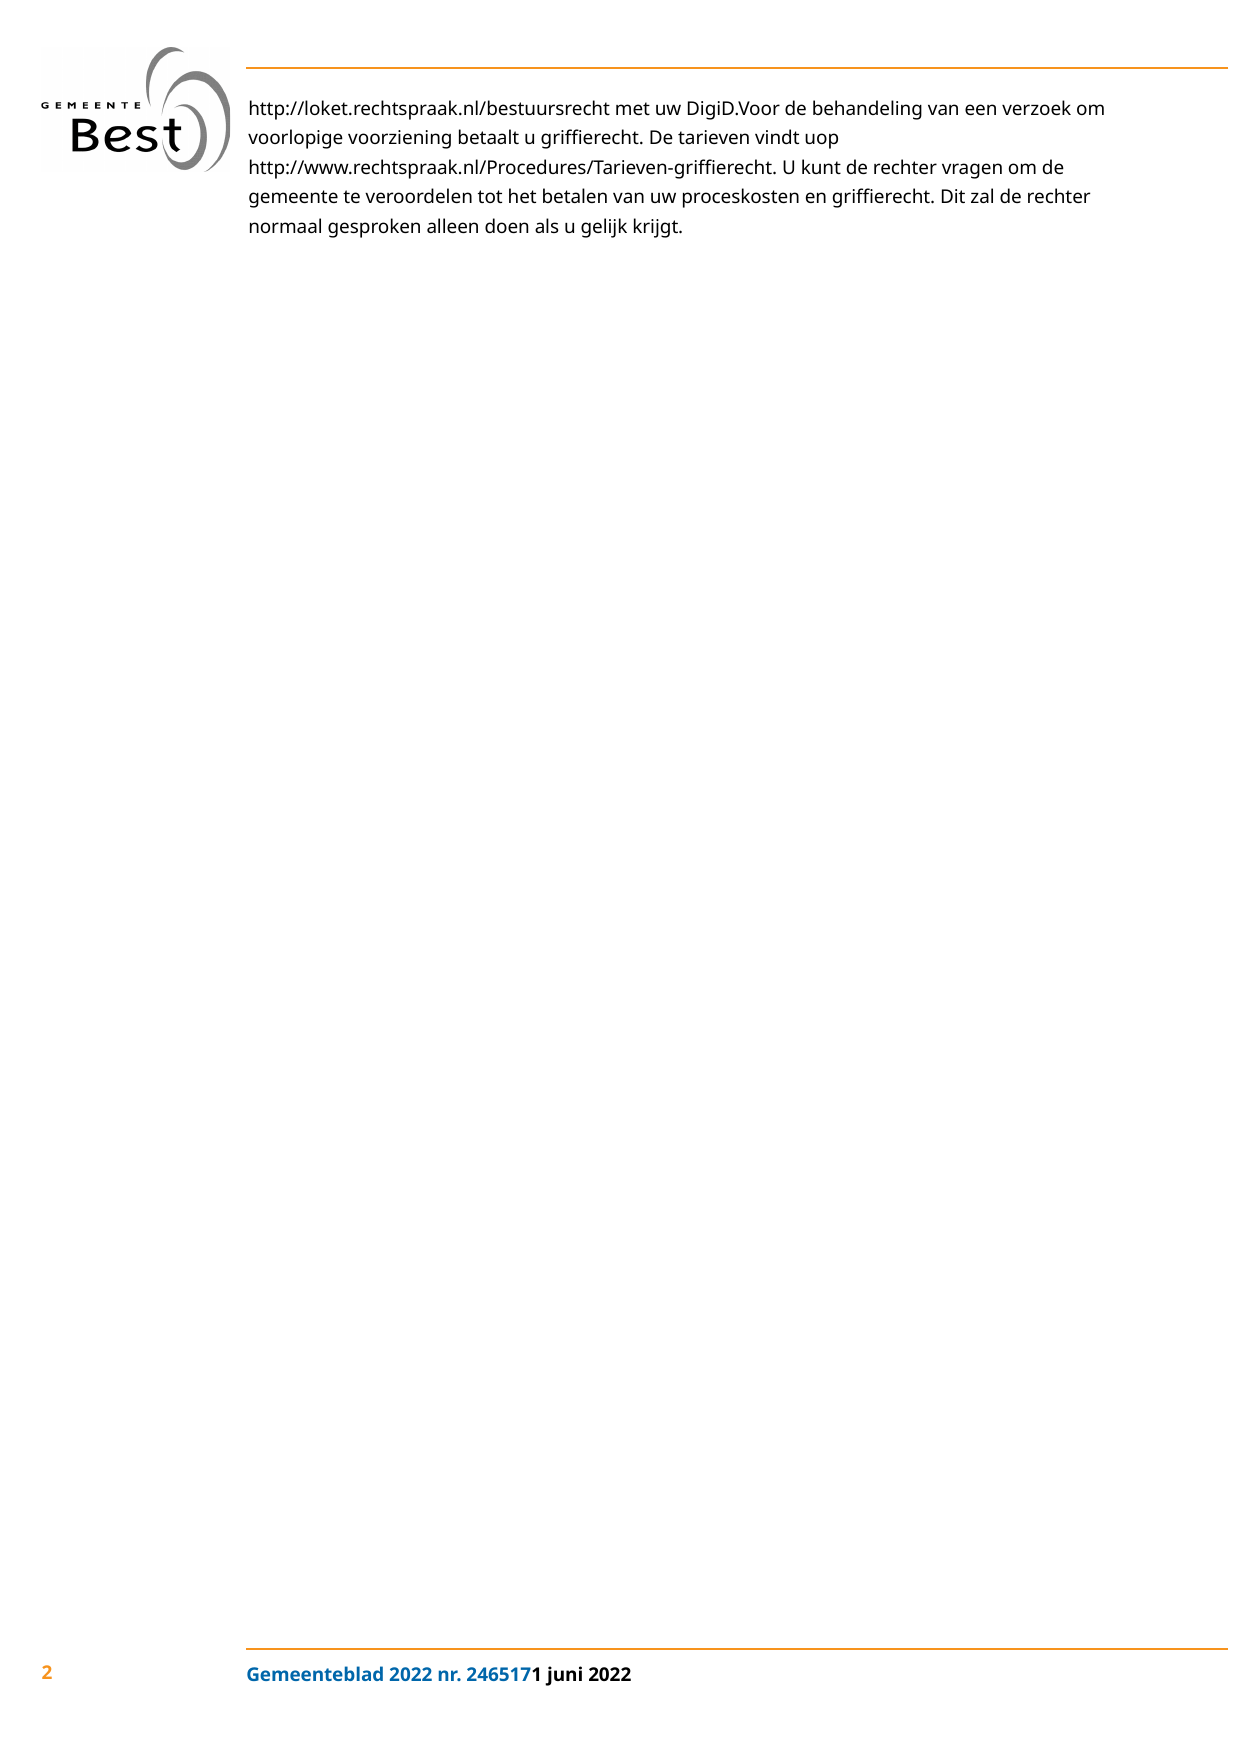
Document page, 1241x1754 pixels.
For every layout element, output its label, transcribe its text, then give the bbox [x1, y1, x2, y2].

picture [41, 47, 231, 172]
text http://loket.rechtspraak.nl/bestuursrecht met uw DigiD.Voor de behandeling van een verzoek om voorlopige voorziening betaalt u griffierecht. De tarieven vindt uop http://www.rechtspraak.nl/Procedures/Tarieven-griffierecht. U kunt de rechter vragen om de gemeente te veroordelen tot het betalen van uw proceskosten en griffierecht. Dit zal de rechter normaal gesproken alleen doen als u gelijk krijgt. [248, 95, 1152, 239]
